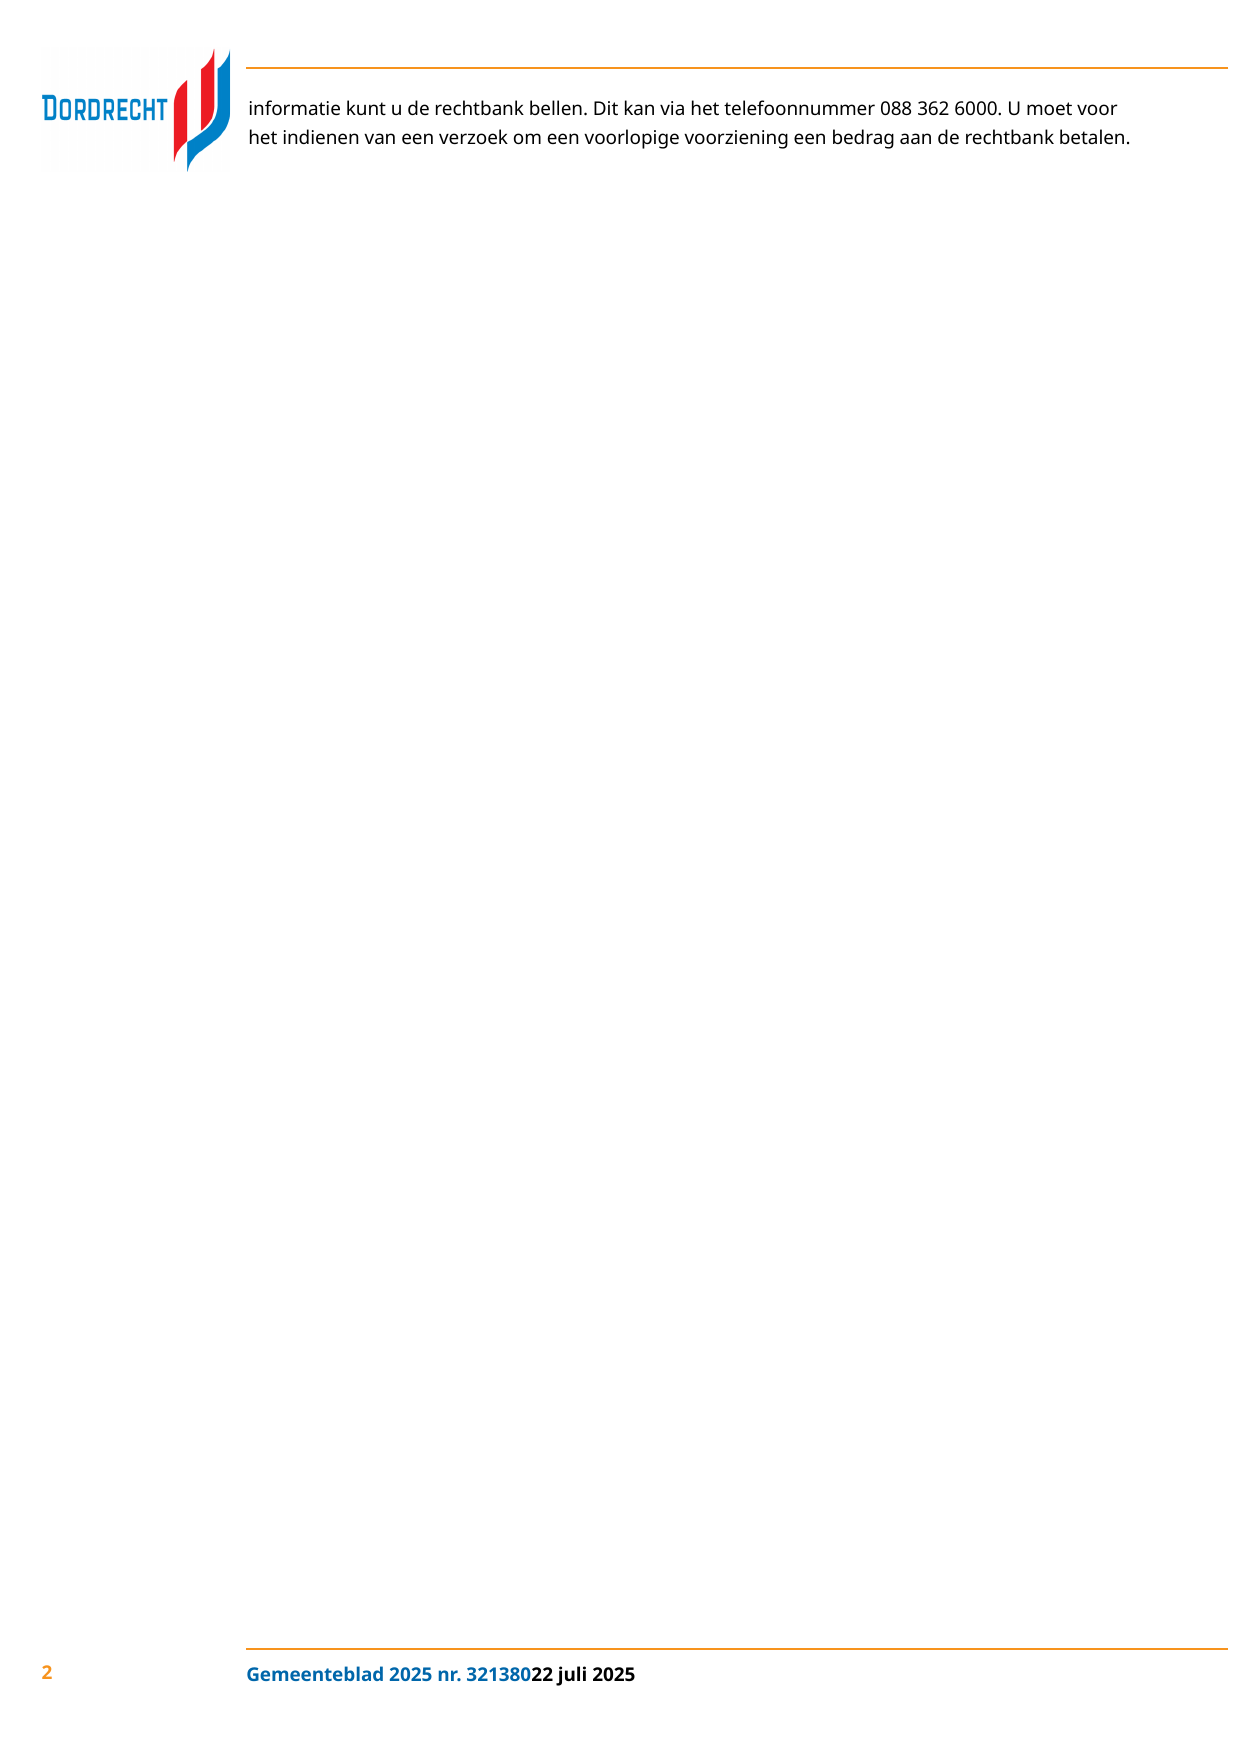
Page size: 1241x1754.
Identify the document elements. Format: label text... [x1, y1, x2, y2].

picture [41, 47, 231, 172]
text informatie kunt u de rechtbank bellen. Dit kan via het telefoonnummer 088 362 6000. U moet voor het indienen van een verzoek om een voorlopige voorziening een bedrag aan de rechtbank betalen. [248, 95, 1152, 150]
